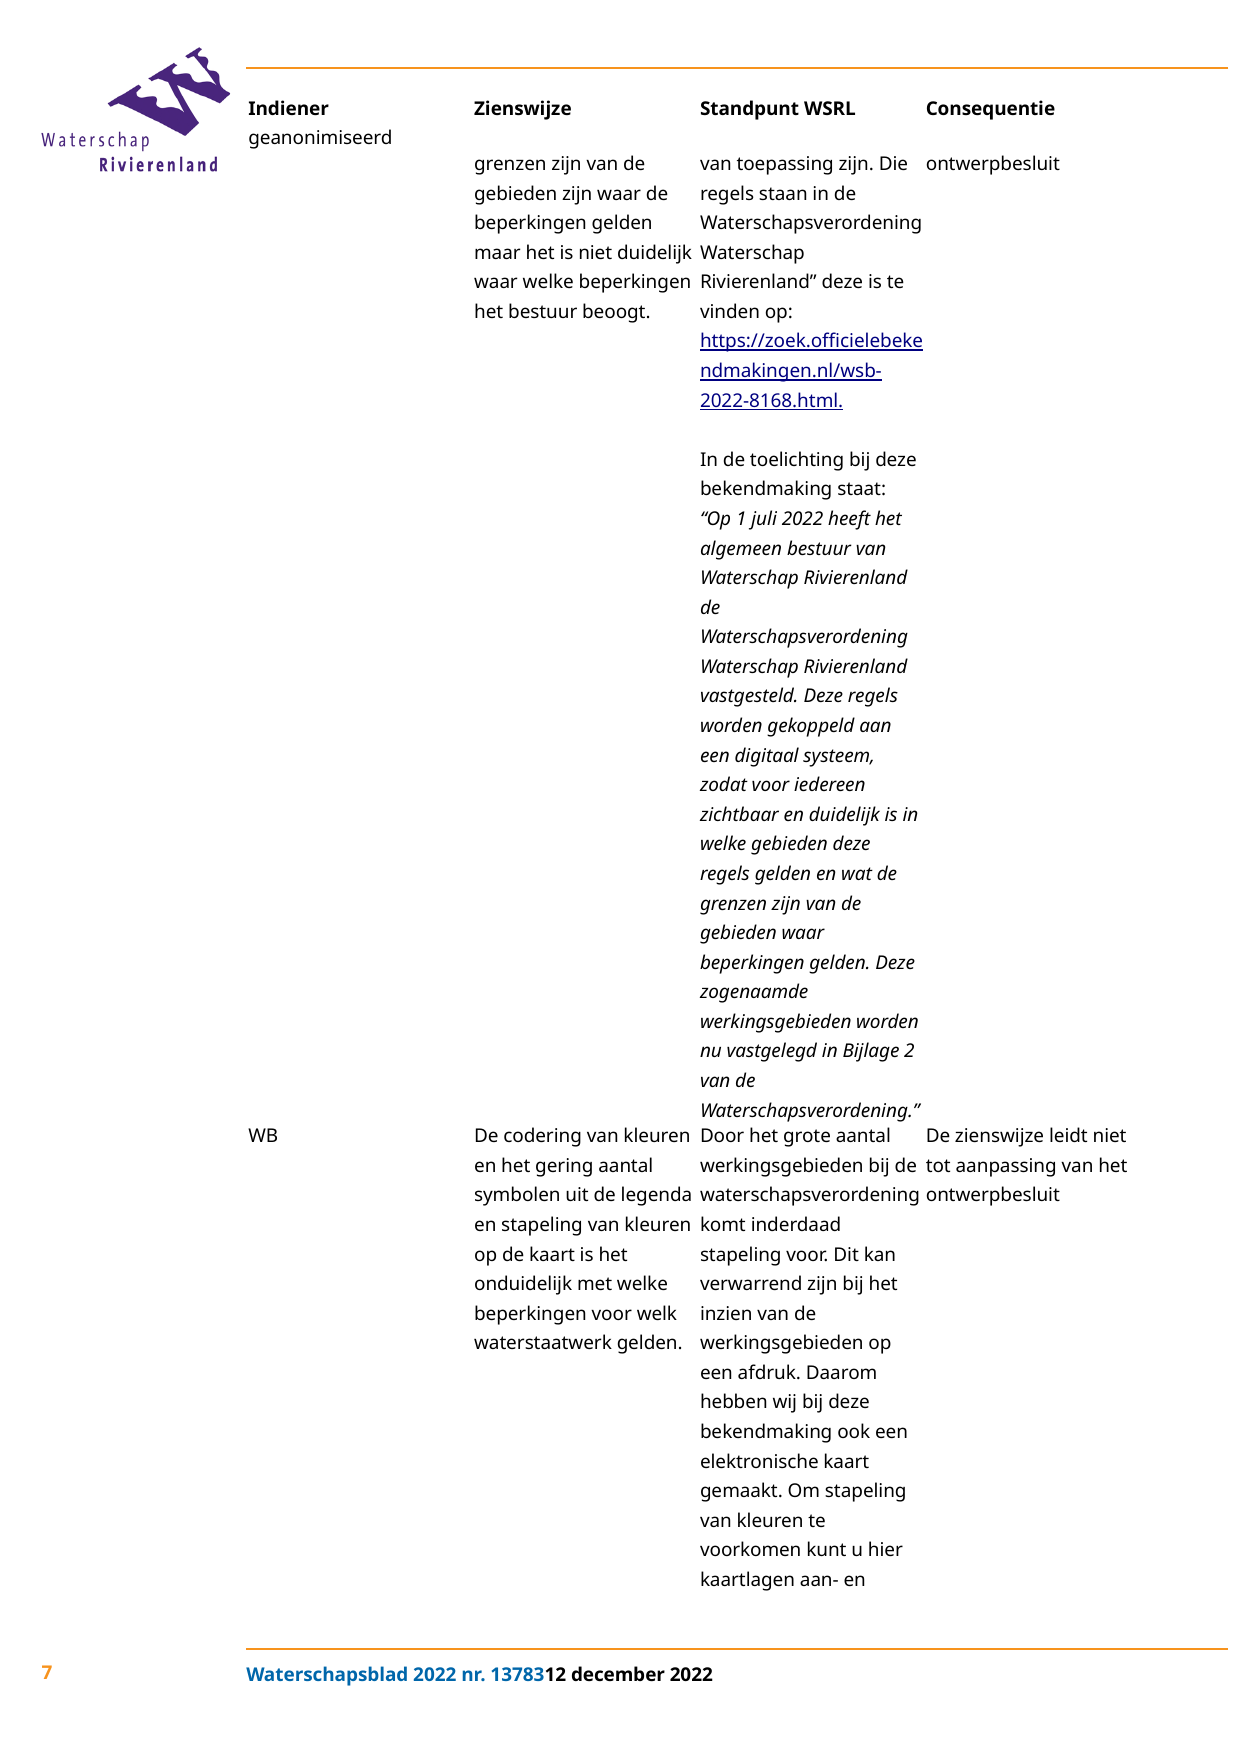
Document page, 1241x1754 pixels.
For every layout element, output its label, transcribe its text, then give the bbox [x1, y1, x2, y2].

table_cell [248, 150, 474, 1122]
table_header Standpunt WSRL [700, 95, 926, 150]
picture [41, 47, 231, 172]
table_cell De zienswijze leidt niet tot aanpassing van het ontwerpbesluit [926, 1123, 1152, 1592]
table_header Indiener geanonimiseerd [248, 95, 474, 150]
table_cell grenzen zijn van de gebieden zijn waar de beperkingen gelden maar het is niet duidelijk waar welke beperkingen het bestuur beoogt. [474, 150, 700, 1122]
table_header Consequentie [926, 95, 1152, 150]
table_cell De codering van kleuren en het gering aantal symbolen uit de legenda en stapeling van kleuren op de kaart is het onduidelijk met welke beperkingen voor welk waterstaatwerk gelden. [474, 1123, 700, 1592]
table_cell ontwerpbesluit [926, 150, 1152, 1122]
table_header Zienswijze [474, 95, 700, 150]
table_cell Door het grote aantal werkingsgebieden bij de waterschapsverordening komt inderdaad stapeling voor. Dit kan verwarrend zijn bij het inzien van de werkingsgebieden op een afdruk. Daarom hebben wij bij deze bekendmaking ook een elektronische kaart gemaakt. Om stapeling van kleuren te voorkomen kunt u hier kaartlagen aan- en [700, 1123, 926, 1592]
table_cell WB [248, 1123, 474, 1592]
table_cell van toepassing zijn. Die regels staan in de Waterschapsverordening Waterschap Rivierenland” deze is te vinden op: https://zoek.officielebekendmakingen.nl/wsb-2022-8168.html. In de toelichting bij deze bekendmaking staat: “Op 1 juli 2022 heeft het algemeen bestuur van Waterschap Rivierenland de Waterschapsverordening Waterschap Rivierenland vastgesteld. Deze regels worden gekoppeld aan een digitaal systeem, zodat voor iedereen zichtbaar en duidelijk is in welke gebieden deze regels gelden en wat de grenzen zijn van de gebieden waar beperkingen gelden. Deze zogenaamde werkingsgebieden worden nu vastgelegd in Bijlage 2 van de Waterschapsverordening.” [700, 150, 926, 1122]
